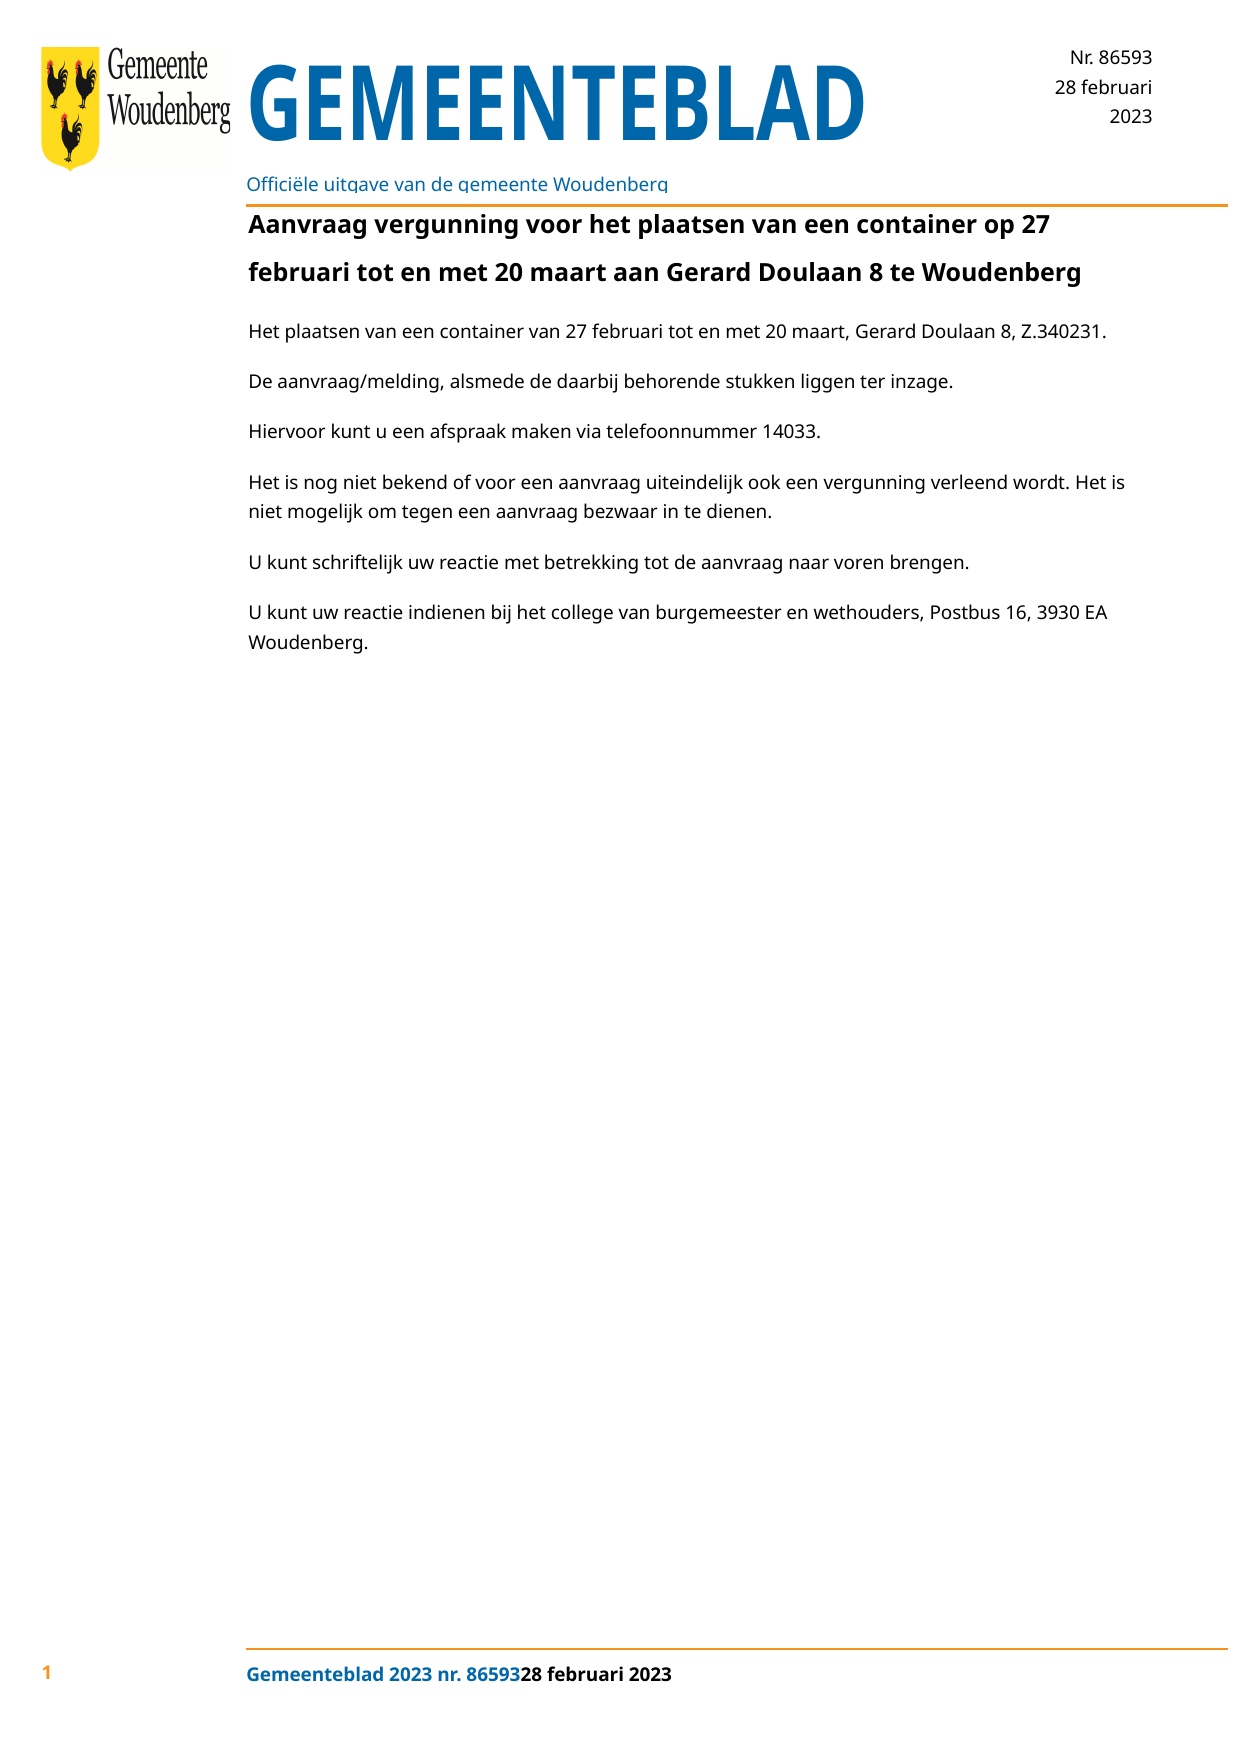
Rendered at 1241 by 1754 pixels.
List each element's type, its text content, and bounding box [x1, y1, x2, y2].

text Het plaatsen van een container van 27 februari tot en met 20 maart, Gerard Doulaan 8, Z.340231. [248, 318, 1152, 344]
text U kunt uw reactie indienen bij het college van burgemeester en wethouders, Postbus 16, 3930 EA Woudenberg. [248, 599, 1152, 655]
text U kunt schriftelijk uw reactie met betrekking tot de aanvraag naar voren brengen. [248, 549, 1152, 575]
picture [41, 47, 231, 172]
text De aanvraag/melding, alsmede de daarbij behorende stukken liggen ter inzage. [248, 368, 1152, 394]
text Het is nog niet bekend of voor een aanvraag uiteindelijk ook een vergunning verleend wordt. Het is niet mogelijk om tegen een aanvraag bezwaar in te dienen. [248, 469, 1152, 524]
text Aanvraag vergunning voor het plaatsen van een container op 27 februari tot en met 20 maart aan Gerard Doulaan 8 te Woudenberg [248, 207, 1152, 288]
text Hiervoor kunt u een afspraak maken via telefoonnummer 14033. [248, 419, 1152, 444]
